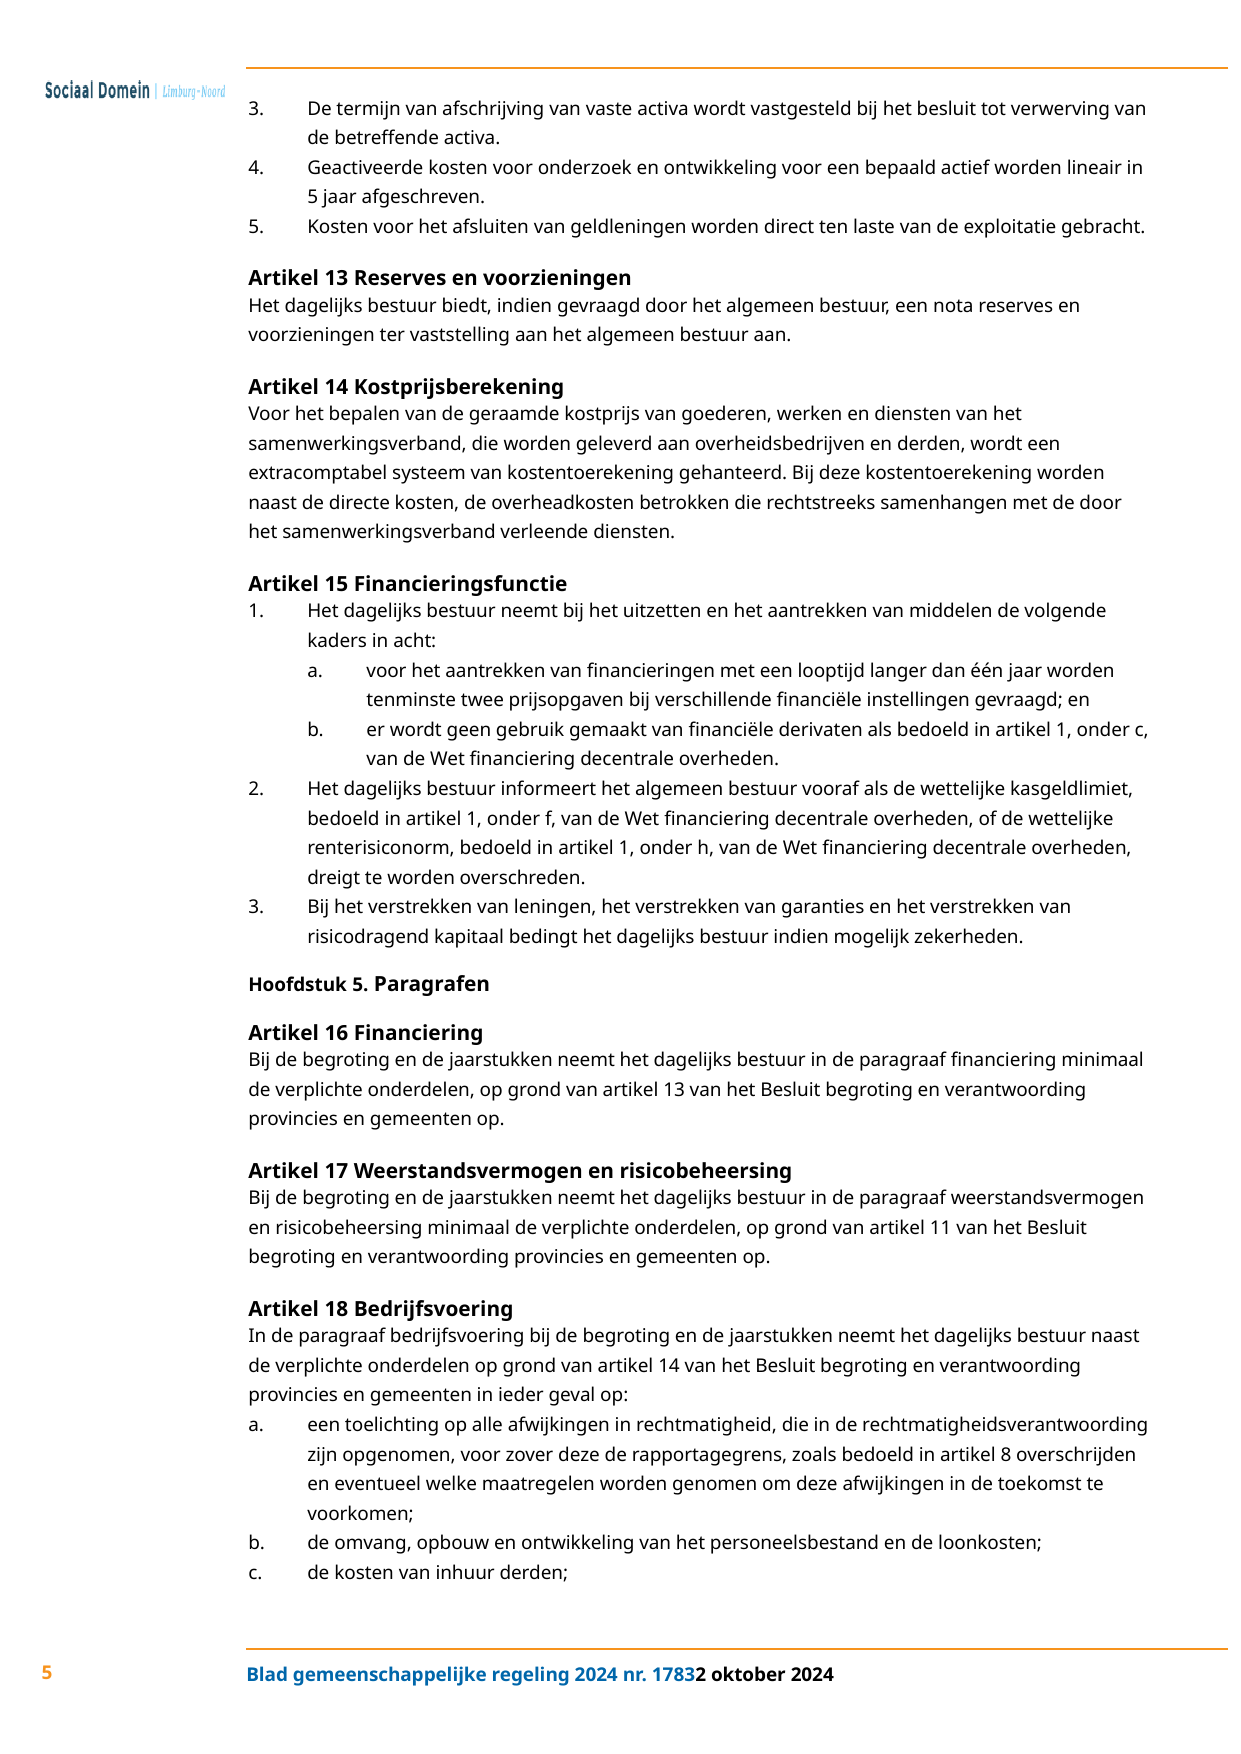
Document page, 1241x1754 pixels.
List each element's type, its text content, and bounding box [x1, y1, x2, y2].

list Kosten voor het afsluiten van geldleningen worden direct ten laste van de exploitatie gebracht. [248, 213, 1152, 239]
text Hoofdstuk 5. Paragrafen [248, 969, 1152, 997]
list Het dagelijks bestuur informeert het algemeen bestuur vooraf als de wettelijke kasgeldlimiet, bedoeld in artikel 1, onder f, van de Wet financiering decentrale overheden, of de wettelijke renterisiconorm, bedoeld in artikel 1, onder h, van de Wet financiering decentrale overheden, dreigt te worden overschreden. [248, 775, 1152, 889]
picture [41, 47, 231, 172]
list de kosten van inhuur derden; [248, 1559, 1152, 1585]
text Artikel 17 Weerstandsvermogen en risicobeheersing [248, 1156, 1152, 1184]
text Artikel 14 Kostprijsberekening [248, 372, 1152, 400]
list voor het aantrekken van financieringen met een looptijd langer dan één jaar worden tenminste twee prijsopgaven bij verschillende financiële instellingen gevraagd; en [307, 657, 1152, 712]
list de omvang, opbouw en ontwikkeling van het personeelsbestand en de loonkosten; [248, 1529, 1152, 1555]
text Artikel 15 Financieringsfunctie [248, 569, 1152, 598]
list Het dagelijks bestuur neemt bij het uitzetten en het aantrekken van middelen de volgende kaders in acht: [248, 598, 1152, 653]
list een toelichting op alle afwijkingen in rechtmatigheid, die in de rechtmatigheidsverantwoording zijn opgenomen, voor zover deze de rapportagegrens, zoals bedoeld in artikel 8 overschrijden en eventueel welke maatregelen worden genomen om deze afwijkingen in de toekomst te voorkomen; [248, 1411, 1152, 1526]
text Artikel 13 Reserves en voorzieningen [248, 263, 1152, 292]
text Artikel 18 Bedrijfsvoering [248, 1294, 1152, 1322]
list er wordt geen gebruik gemaakt van financiële derivaten als bedoeld in artikel 1, onder c, van de Wet financiering decentrale overheden. [307, 716, 1152, 771]
list De termijn van afschrijving van vaste activa wordt vastgesteld bij het besluit tot verwerving van de betreffende activa. [248, 95, 1152, 150]
text Het dagelijks bestuur biedt, indien gevraagd door het algemeen bestuur, een nota reserves en voorzieningen ter vaststelling aan het algemeen bestuur aan. [248, 292, 1152, 347]
text In de paragraaf bedrijfsvoering bij de begroting en de jaarstukken neemt het dagelijks bestuur naast de verplichte onderdelen op grond van artikel 14 van het Besluit begroting en verantwoording provincies en gemeenten in ieder geval op: [248, 1322, 1152, 1407]
list Bij het verstrekken van leningen, het verstrekken van garanties en het verstrekken van risicodragend kapitaal bedingt het dagelijks bestuur indien mogelijk zekerheden. [248, 893, 1152, 949]
text Bij de begroting en de jaarstukken neemt het dagelijks bestuur in de paragraaf weerstandsvermogen en risicobeheersing minimaal de verplichte onderdelen, op grond van artikel 11 van het Besluit begroting en verantwoording provincies en gemeenten op. [248, 1184, 1152, 1269]
text Artikel 16 Financiering [248, 1018, 1152, 1046]
text Voor het bepalen van de geraamde kostprijs van goederen, werken en diensten van het samenwerkingsverband, die worden geleverd aan overheidsbedrijven en derden, wordt een extracomptabel systeem van kostentoerekening gehanteerd. Bij deze kostentoerekening worden naast de directe kosten, de overheadkosten betrokken die rechtstreeks samenhangen met de door het samenwerkingsverband verleende diensten. [248, 400, 1152, 544]
text Bij de begroting en de jaarstukken neemt het dagelijks bestuur in de paragraaf financiering minimaal de verplichte onderdelen, op grond van artikel 13 van het Besluit begroting en verantwoording provincies en gemeenten op. [248, 1046, 1152, 1131]
list Geactiveerde kosten voor onderzoek en ontwikkeling voor een bepaald actief worden lineair in 5 jaar afgeschreven. [248, 154, 1152, 209]
